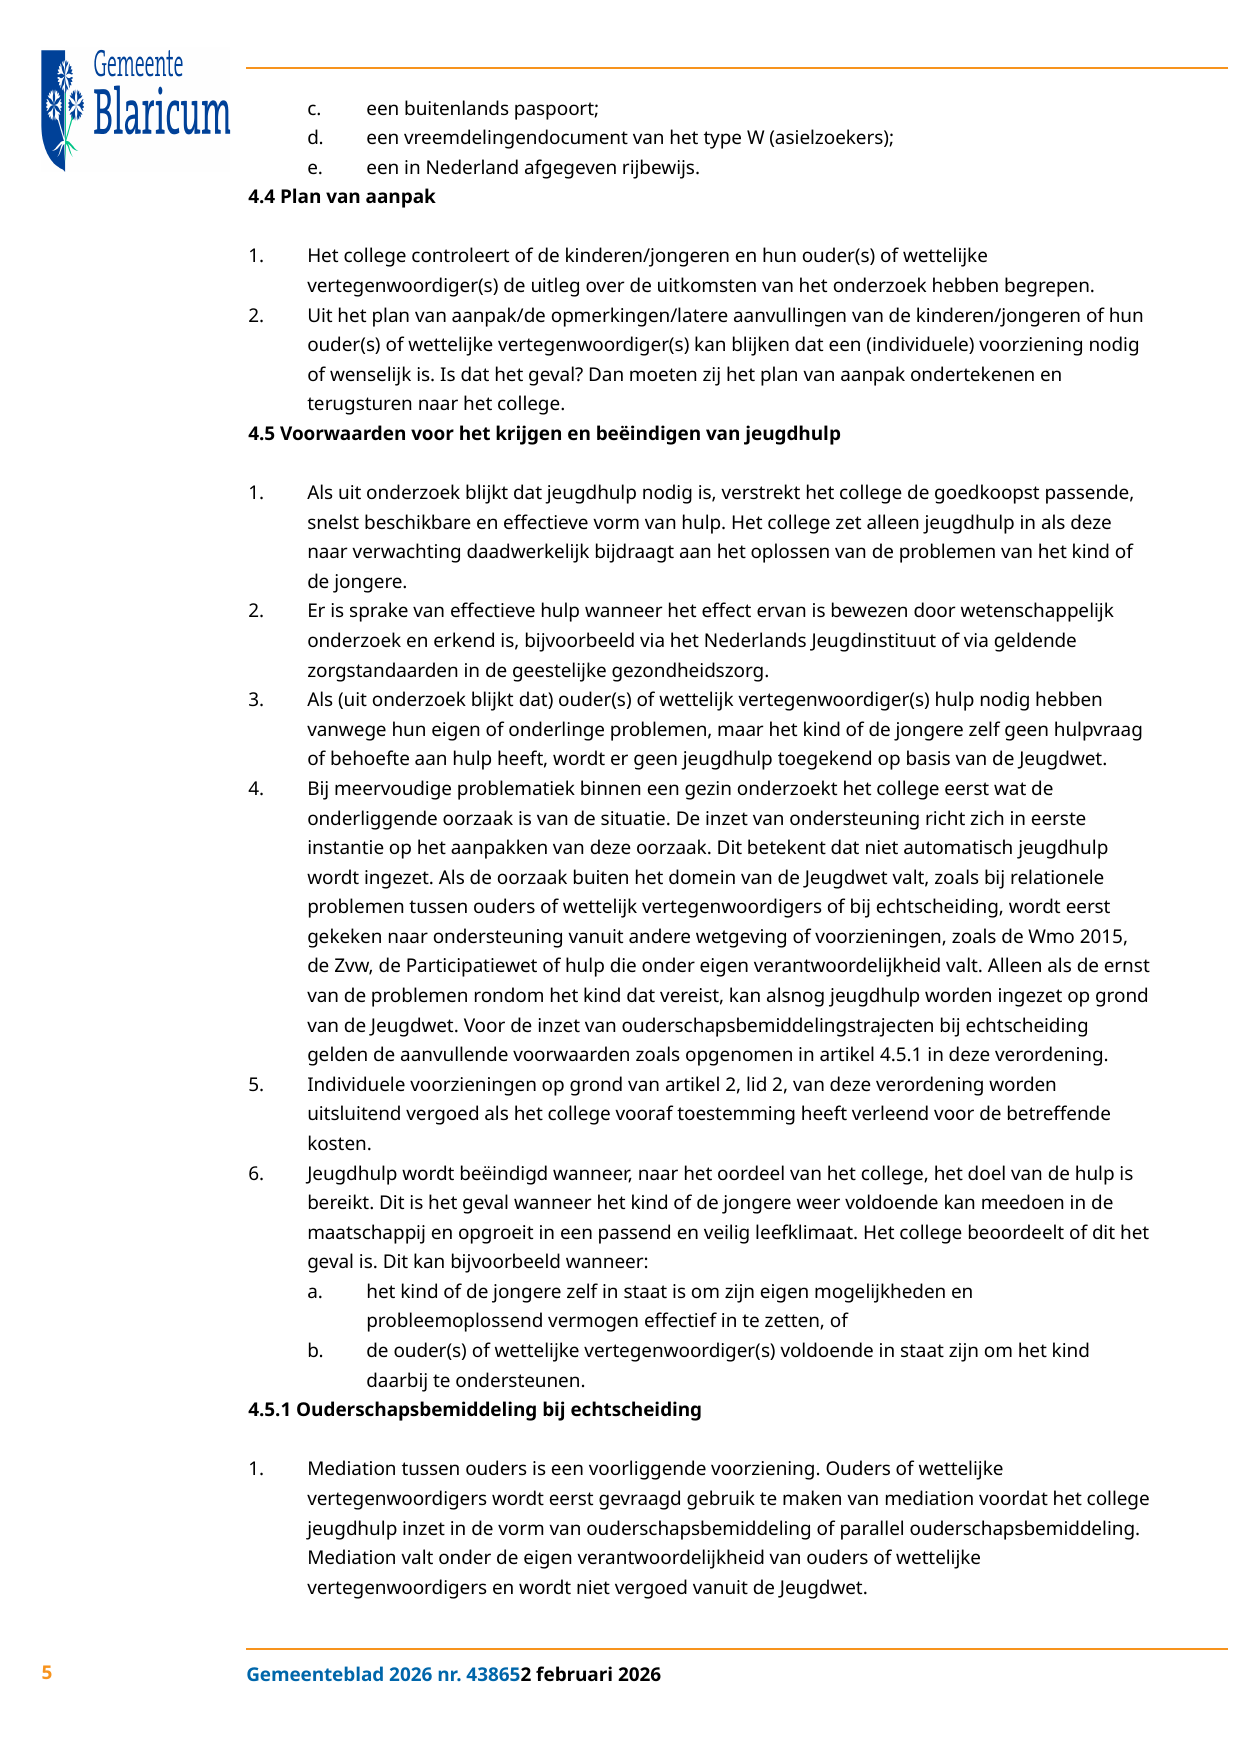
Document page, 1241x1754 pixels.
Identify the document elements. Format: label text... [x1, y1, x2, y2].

list een vreemdelingendocument van het type W (asielzoekers); [307, 124, 1152, 150]
list Het college controleert of de kinderen/jongeren en hun ouder(s) of wettelijke vertegenwoordiger(s) de uitleg over de uitkomsten van het onderzoek hebben begrepen. [248, 243, 1152, 298]
list Mediation tussen ouders is een voorliggende voorziening. Ouders of wettelijke vertegenwoordigers wordt eerst gevraagd gebruik te maken van mediation voordat het college jeugdhulp inzet in de vorm van ouderschapsbemiddeling of parallel ouderschapsbemiddeling. Mediation valt onder de eigen verantwoordelijkheid van ouders of wettelijke vertegenwoordigers en wordt niet vergoed vanuit de Jeugdwet. [248, 1456, 1152, 1600]
text 4.4 Plan van aanpak [248, 183, 1152, 209]
list een buitenlands paspoort; [307, 95, 1152, 121]
list Uit het plan van aanpak/de opmerkingen/latere aanvullingen van de kinderen/jongeren of hun ouder(s) of wettelijke vertegenwoordiger(s) kan blijken dat een (individuele) voorziening nodig of wenselijk is. Is dat het geval? Dan moeten zij het plan van aanpak ondertekenen en terugsturen naar het college. [248, 302, 1152, 416]
text 4.5 Voorwaarden voor het krijgen en beëindigen van jeugdhulp [248, 420, 1152, 446]
list Individuele voorzieningen op grond van artikel 2, lid 2, van deze verordening worden uitsluitend vergoed als het college vooraf toestemming heeft verleend voor de betreffende kosten. [248, 1071, 1152, 1156]
list Jeugdhulp wordt beëindigd wanneer, naar het oordeel van het college, het doel van de hulp is bereikt. Dit is het geval wanneer het kind of de jongere weer voldoende kan meedoen in de maatschappij en opgroeit in een passend en veilig leefklimaat. Het college beoordeelt of dit het geval is. Dit kan bijvoorbeeld wanneer: [248, 1160, 1152, 1274]
picture [41, 47, 231, 172]
list Bij meervoudige problematiek binnen een gezin onderzoekt het college eerst wat de onderliggende oorzaak is van de situatie. De inzet van ondersteuning richt zich in eerste instantie op het aanpakken van deze oorzaak. Dit betekent dat niet automatisch jeugdhulp wordt ingezet. Als de oorzaak buiten het domein van de Jeugdwet valt, zoals bij relationele problemen tussen ouders of wettelijk vertegenwoordigers of bij echtscheiding, wordt eerst gekeken naar ondersteuning vanuit andere wetgeving of voorzieningen, zoals de Wmo 2015, de Zvw, de Participatiewet of hulp die onder eigen verantwoordelijkheid valt. Alleen als de ernst van de problemen rondom het kind dat vereist, kan alsnog jeugdhulp worden ingezet op grond van de Jeugdwet. Voor de inzet van ouderschapsbemiddelingstrajecten bij echtscheiding gelden de aanvullende voorwaarden zoals opgenomen in artikel 4.5.1 in deze verordening. [248, 775, 1152, 1067]
text 4.5.1 Ouderschapsbemiddeling bij echtscheiding [248, 1396, 1152, 1422]
list Als (uit onderzoek blijkt dat) ouder(s) of wettelijk vertegenwoordiger(s) hulp nodig hebben vanwege hun eigen of onderlinge problemen, maar het kind of de jongere zelf geen hulpvraag of behoefte aan hulp heeft, wordt er geen jeugdhulp toegekend op basis van de Jeugdwet. [248, 686, 1152, 771]
list Er is sprake van effectieve hulp wanneer het effect ervan is bewezen door wetenschappelijk onderzoek en erkend is, bijvoorbeeld via het Nederlands Jeugdinstituut of via geldende zorgstandaarden in de geestelijke gezondheidszorg. [248, 598, 1152, 683]
list de ouder(s) of wettelijke vertegenwoordiger(s) voldoende in staat zijn om het kind daarbij te ondersteunen. [307, 1337, 1152, 1393]
list een in Nederland afgegeven rijbewijs. [307, 154, 1152, 180]
list Als uit onderzoek blijkt dat jeugdhulp nodig is, verstrekt het college de goedkoopst passende, snelst beschikbare en effectieve vorm van hulp. Het college zet alleen jeugdhulp in als deze naar verwachting daadwerkelijk bijdraagt aan het oplossen van de problemen van het kind of de jongere. [248, 479, 1152, 594]
list het kind of de jongere zelf in staat is om zijn eigen mogelijkheden en probleemoplossend vermogen effectief in te zetten, of [307, 1278, 1152, 1333]
